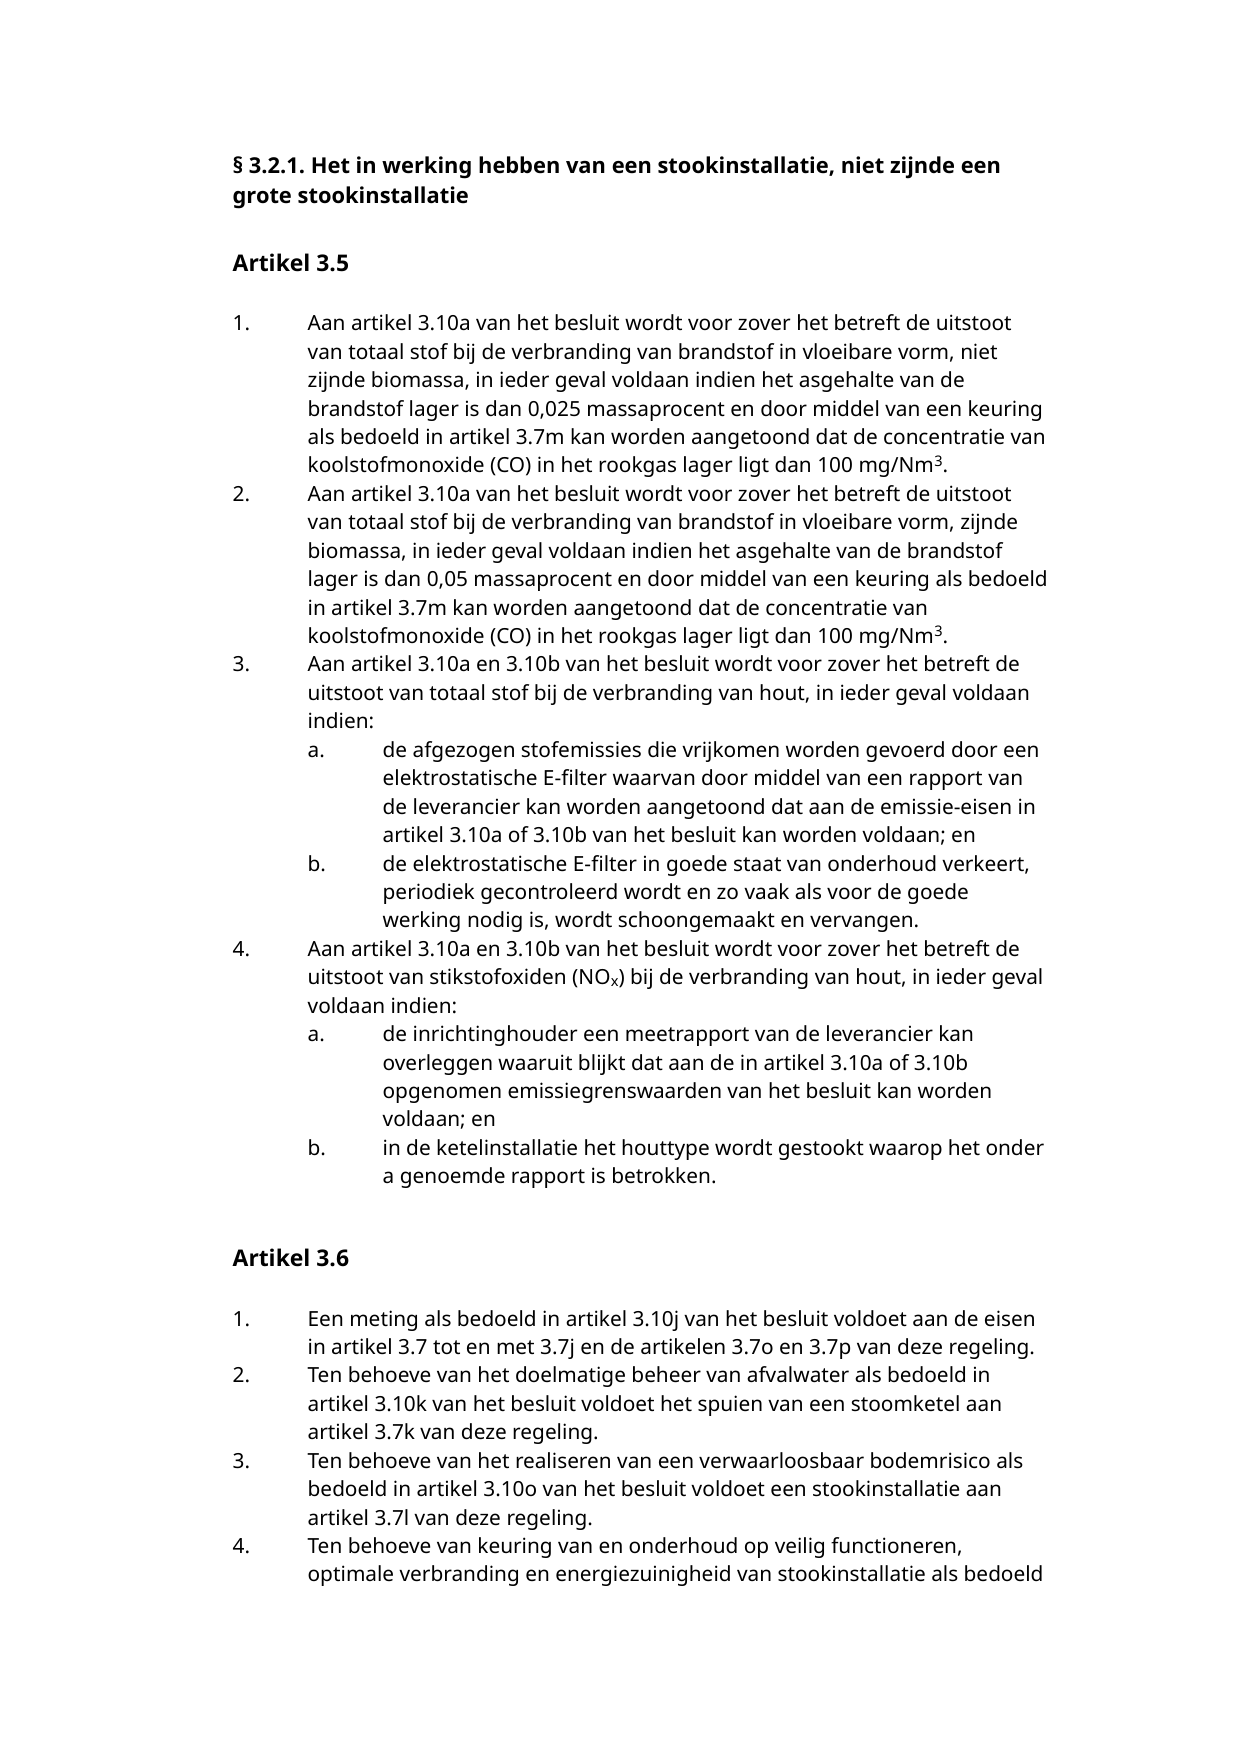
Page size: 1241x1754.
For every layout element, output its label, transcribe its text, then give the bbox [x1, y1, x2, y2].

list de afgezogen stofemissies die vrijkomen worden gevoerd door een elektrostatische E-filter waarvan door middel van een rapport van de leverancier kan worden aangetoond dat aan de emissie-eisen in artikel 3.10a of 3.10b van het besluit kan worden voldaan; en [307, 735, 1053, 849]
list Aan artikel 3.10a en 3.10b van het besluit wordt voor zover het betreft de uitstoot van stikstofoxiden (NOx) bij de verbranding van hout, in ieder geval voldaan indien: [232, 934, 1053, 1019]
list Een meting als bedoeld in artikel 3.10j van het besluit voldoet aan de eisen in artikel 3.7 tot en met 3.7j en de artikelen 3.7o en 3.7p van deze regeling. [232, 1304, 1053, 1361]
subtitle Artikel 3.5 [232, 247, 1053, 278]
list Ten behoeve van het doelmatige beheer van afvalwater als bedoeld in artikel 3.10k van het besluit voldoet het spuien van een stoomketel aan artikel 3.7k van deze regeling. [232, 1361, 1053, 1446]
list de inrichtinghouder een meetrapport van de leverancier kan overleggen waaruit blijkt dat aan de in artikel 3.10a of 3.10b opgenomen emissiegrenswaarden van het besluit kan worden voldaan; en [307, 1019, 1053, 1133]
list Aan artikel 3.10a van het besluit wordt voor zover het betreft de uitstoot van totaal stof bij de verbranding van brandstof in vloeibare vorm, zijnde biomassa, in ieder geval voldaan indien het asgehalte van de brandstof lager is dan 0,05 massaprocent en door middel van een keuring als bedoeld in artikel 3.7m kan worden aangetoond dat de concentratie van koolstofmonoxide (CO) in het rookgas lager ligt dan 100 mg/Nm3. [232, 479, 1053, 649]
subtitle § 3.2.1. Het in werking hebben van een stookinstallatie, niet zijnde een grote stookinstallatie [232, 150, 1053, 209]
list Ten behoeve van keuring van en onderhoud op veilig functioneren, optimale verbranding en energiezuinigheid van stookinstallatie als bedoeld [232, 1531, 1053, 1588]
list in de ketelinstallatie het houttype wordt gestookt waarop het onder a genoemde rapport is betrokken. [307, 1133, 1053, 1190]
subtitle Artikel 3.6 [232, 1242, 1053, 1274]
list Aan artikel 3.10a van het besluit wordt voor zover het betreft de uitstoot van totaal stof bij de verbranding van brandstof in vloeibare vorm, niet zijnde biomassa, in ieder geval voldaan indien het asgehalte van de brandstof lager is dan 0,025 massaprocent en door middel van een keuring als bedoeld in artikel 3.7m kan worden aangetoond dat de concentratie van koolstofmonoxide (CO) in het rookgas lager ligt dan 100 mg/Nm3. [232, 308, 1053, 479]
list de elektrostatische E-filter in goede staat van onderhoud verkeert, periodiek gecontroleerd wordt en zo vaak als voor de goede werking nodig is, wordt schoongemaakt en vervangen. [307, 849, 1053, 934]
list Aan artikel 3.10a en 3.10b van het besluit wordt voor zover het betreft de uitstoot van totaal stof bij de verbranding van hout, in ieder geval voldaan indien: [232, 649, 1053, 735]
list Ten behoeve van het realiseren van een verwaarloosbaar bodemrisico als bedoeld in artikel 3.10o van het besluit voldoet een stookinstallatie aan artikel 3.7l van deze regeling. [232, 1446, 1053, 1531]
